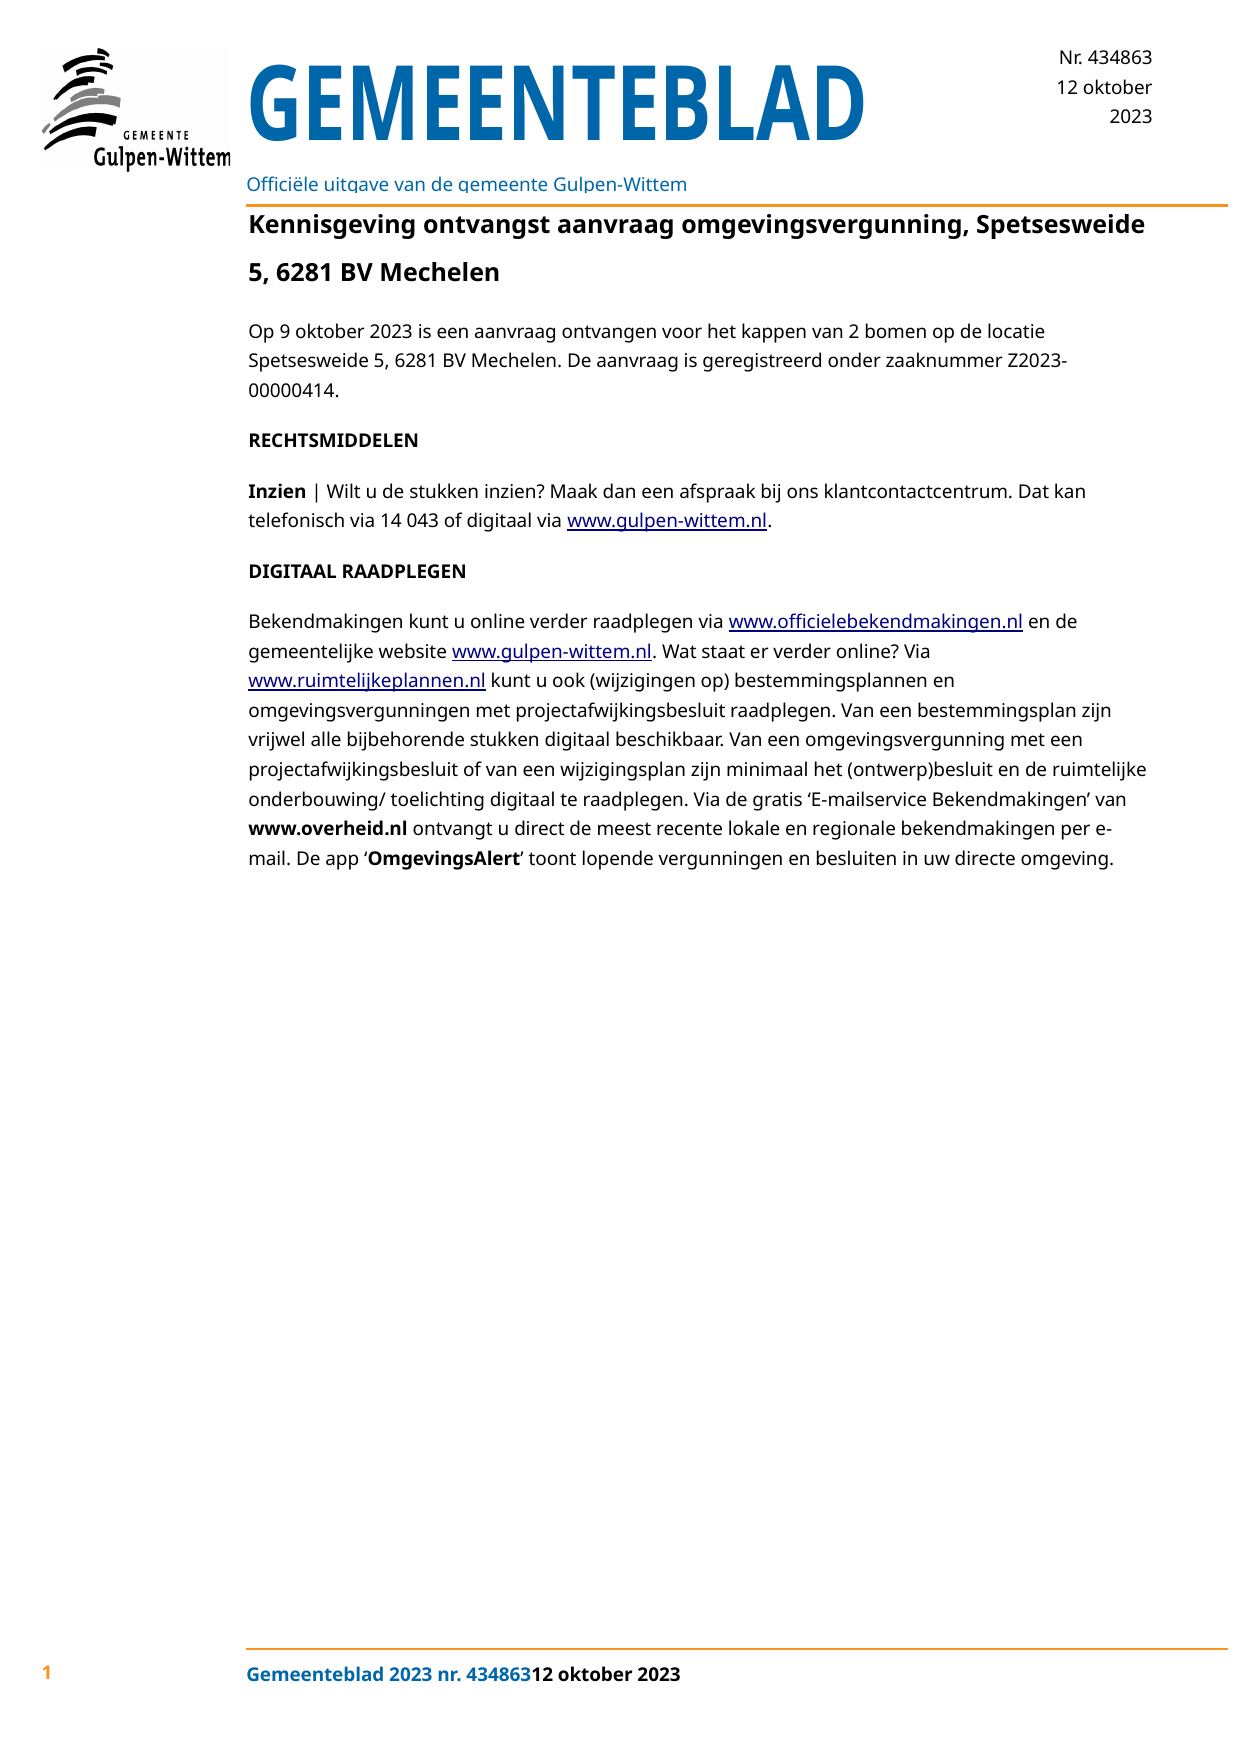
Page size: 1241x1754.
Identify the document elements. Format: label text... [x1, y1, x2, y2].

text RECHTSMIDDELEN [248, 427, 1152, 453]
text Op 9 oktober 2023 is een aanvraag ontvangen voor het kappen van 2 bomen op de locatie Spetsesweide 5, 6281 BV Mechelen. De aanvraag is geregistreerd onder zaaknummer Z2023-00000414. [248, 318, 1152, 403]
text Bekendmakingen kunt u online verder raadplegen via www.officielebekendmakingen.nl en de gemeentelijke website www.gulpen-wittem.nl. Wat staat er verder online? Via www.ruimtelijkeplannen.nl kunt u ook (wijzigingen op) bestemmingsplannen en omgevingsvergunningen met projectafwijkingsbesluit raadplegen. Van een bestemmingsplan zijn vrijwel alle bijbehorende stukken digitaal beschikbaar. Van een omgevingsvergunning met een projectafwijkingsbesluit of van een wijzigingsplan zijn minimaal het (ontwerp)besluit en de ruimtelijke onderbouwing/ toelichting digitaal te raadplegen. Via de gratis ‘E-mailservice Bekendmakingen’ van www.overheid.nl ontvangt u direct de meest recente lokale en regionale bekendmakingen per e-mail. De app ‘OmgevingsAlert’ toont lopende vergunningen en besluiten in uw directe omgeving. [248, 608, 1152, 871]
text Kennisgeving ontvangst aanvraag omgevingsvergunning, Spetsesweide 5, 6281 BV Mechelen [248, 207, 1152, 288]
text Inzien | Wilt u de stukken inzien? Maak dan een afspraak bij ons klantcontactcentrum. Dat kan telefonisch via 14 043 of digitaal via www.gulpen-wittem.nl. [248, 478, 1152, 533]
picture [41, 47, 231, 172]
text DIGITAAL RAADPLEGEN [248, 558, 1152, 584]
